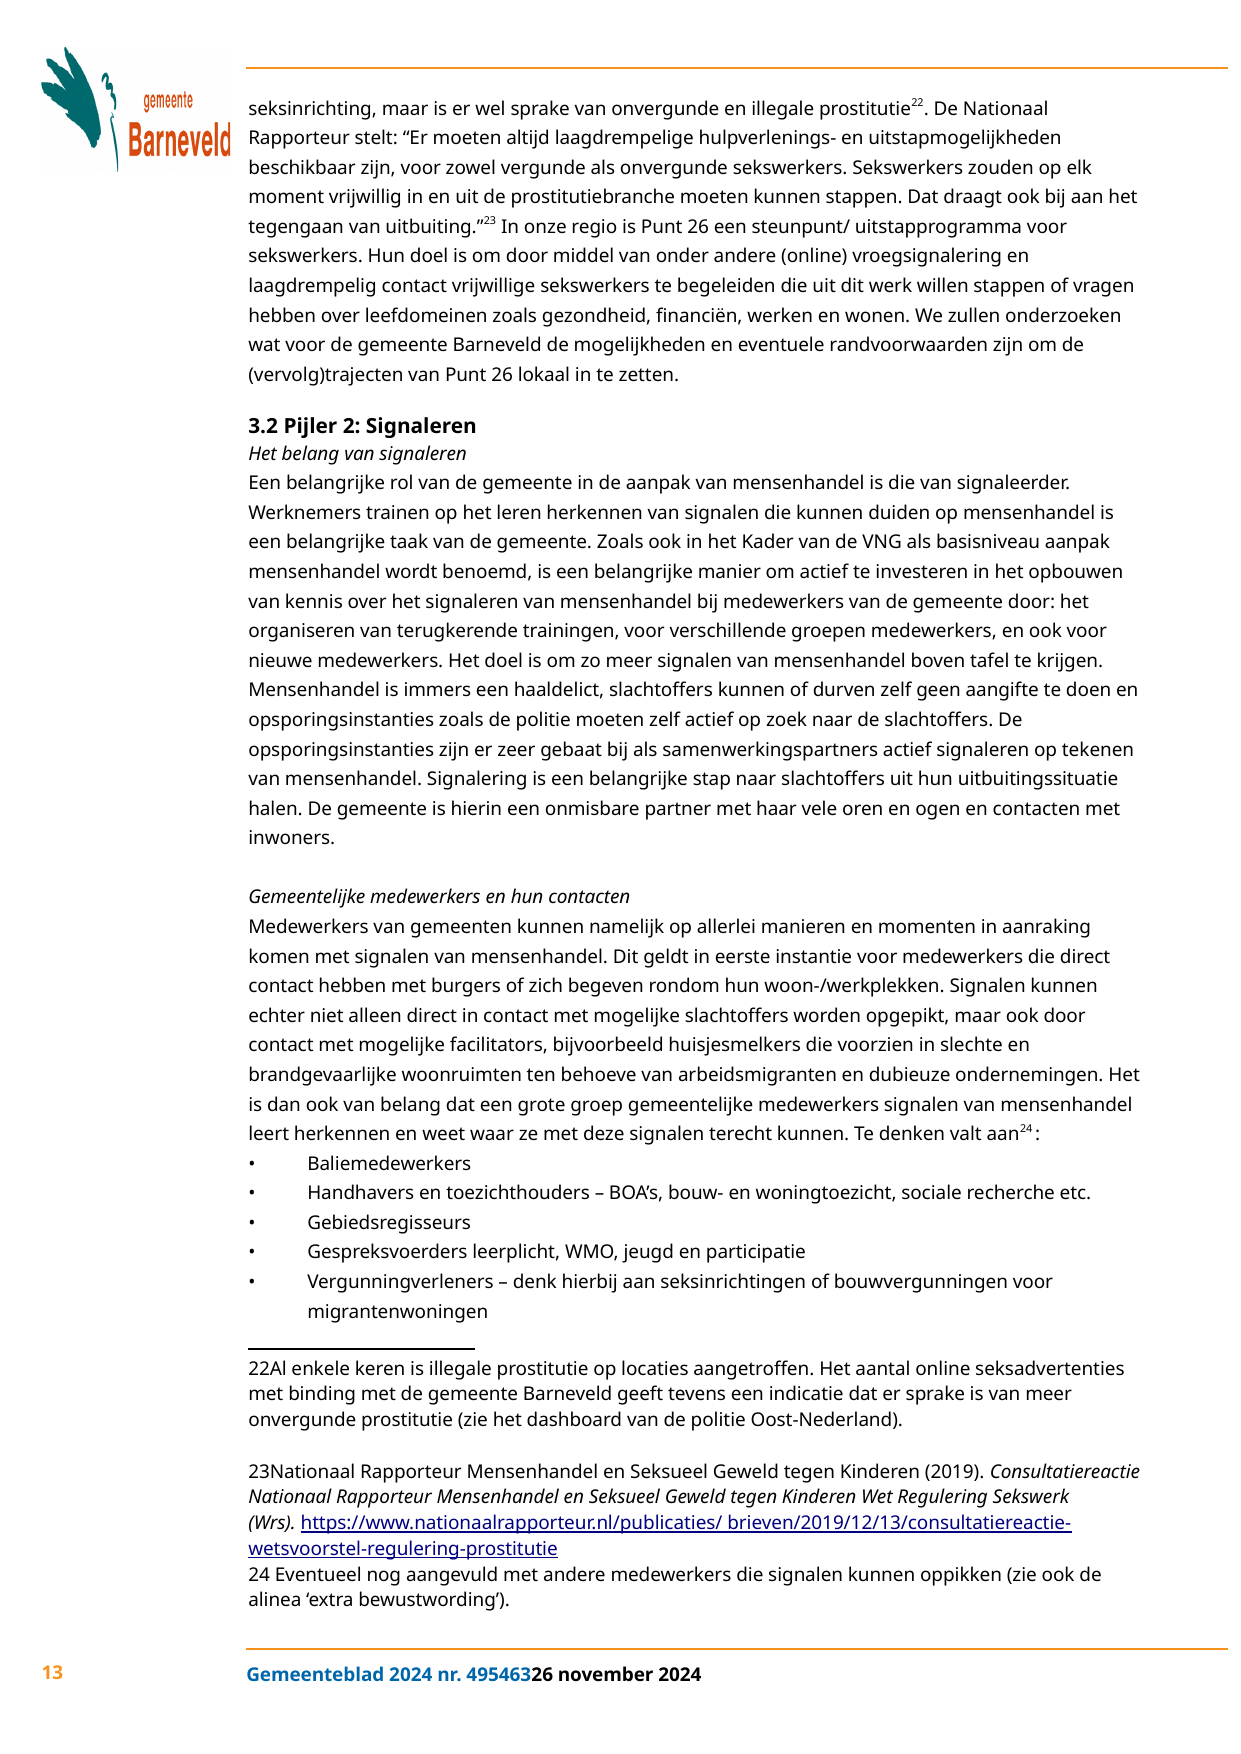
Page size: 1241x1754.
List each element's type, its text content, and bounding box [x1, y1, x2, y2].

text Gemeentelijke medewerkers en hun contacten [248, 884, 1152, 909]
text Medewerkers van gemeenten kunnen namelijk op allerlei manieren en momenten in aanraking komen met signalen van mensenhandel. Dit geldt in eerste instantie voor medewerkers die direct contact hebben met burgers of zich begeven rondom hun woon-/werkplekken. Signalen kunnen echter niet alleen direct in contact met mogelijke slachtoffers worden opgepikt, maar ook door contact met mogelijke facilitators, bijvoorbeeld huisjesmelkers die voorzien in slechte en brandgevaarlijke woonruimten ten behoeve van arbeidsmigranten en dubieuze ondernemingen. Het is dan ook van belang dat een grote groep gemeentelijke medewerkers signalen van mensenhandel leert herkennen en weet waar ze met deze signalen terecht kunnen. Te denken valt aan: [248, 913, 1152, 1146]
text Al enkele keren is illegale prostitutie op locaties aangetroffen. Het aantal online seksadvertenties met binding met de gemeente Barneveld geeft tevens een indicatie dat er sprake is van meer onvergunde prostitutie (zie het dashboard van de politie Oost-Nederland). [248, 1355, 1152, 1432]
text Nationaal Rapporteur Mensenhandel en Seksueel Geweld tegen Kinderen (2019). Consultatiereactie Nationaal Rapporteur Mensenhandel en Seksueel Geweld tegen Kinderen Wet Regulering Sekswerk (Wrs). https://www.nationaalrapporteur.nl/publicaties/ brieven/2019/12/13/consultatiereactie-wetsvoorstel-regulering-prostitutie [248, 1458, 1152, 1561]
text Een belangrijke rol van de gemeente in de aanpak van mensenhandel is die van signaleerder. Werknemers trainen op het leren herkennen van signalen die kunnen duiden op mensenhandel is een belangrijke taak van de gemeente. Zoals ook in het Kader van de VNG als basisniveau aanpak mensenhandel wordt benoemd, is een belangrijke manier om actief te investeren in het opbouwen van kennis over het signaleren van mensenhandel bij medewerkers van de gemeente door: het organiseren van terugkerende trainingen, voor verschillende groepen medewerkers, en ook voor nieuwe medewerkers. Het doel is om zo meer signalen van mensenhandel boven tafel te krijgen. Mensenhandel is immers een haaldelict, slachtoffers kunnen of durven zelf geen aangifte te doen en opsporingsinstanties zoals de politie moeten zelf actief op zoek naar de slachtoffers. De opsporingsinstanties zijn er zeer gebaat bij als samenwerkingspartners actief signaleren op tekenen van mensenhandel. Signalering is een belangrijke stap naar slachtoffers uit hun uitbuitingssituatie halen. De gemeente is hierin een onmisbare partner met haar vele oren en ogen en contacten met inwoners. [248, 469, 1152, 850]
text 3.2 Pijler 2: Signaleren [248, 411, 1152, 440]
list Gebiedsregisseurs [248, 1209, 1152, 1235]
text Eventueel nog aangevuld met andere medewerkers die signalen kunnen oppikken (zie ook de alinea ‘extra bewustwording’). [248, 1561, 1152, 1612]
list Vergunningverleners – denk hierbij aan seksinrichtingen of bouwvergunningen voor migrantenwoningen [248, 1268, 1152, 1323]
list Baliemedewerkers [248, 1150, 1152, 1176]
text seksinrichting, maar is er wel sprake van onvergunde en illegale prostitutie. De Nationaal Rapporteur stelt: “Er moeten altijd laagdrempelige hulpverlenings- en uitstapmogelijkheden beschikbaar zijn, voor zowel vergunde als onvergunde sekswerkers. Sekswerkers zouden op elk moment vrijwillig in en uit de prostitutiebranche moeten kunnen stappen. Dat draagt ook bij aan het tegengaan van uitbuiting.” In onze regio is Punt 26 een steunpunt/ uitstapprogramma voor sekswerkers. Hun doel is om door middel van onder andere (online) vroegsignalering en laagdrempelig contact vrijwillige sekswerkers te begeleiden die uit dit werk willen stappen of vragen hebben over leefdomeinen zoals gezondheid, financiën, werken en wonen. We zullen onderzoeken wat voor de gemeente Barneveld de mogelijkheden en eventuele randvoorwaarden zijn om de (vervolg)trajecten van Punt 26 lokaal in te zetten. [248, 95, 1152, 387]
list Gespreksvoerders leerplicht, WMO, jeugd en participatie [248, 1239, 1152, 1264]
text Het belang van signaleren [248, 440, 1152, 466]
picture [41, 47, 231, 172]
list Handhavers en toezichthouders – BOA’s, bouw- en woningtoezicht, sociale recherche etc. [248, 1179, 1152, 1205]
